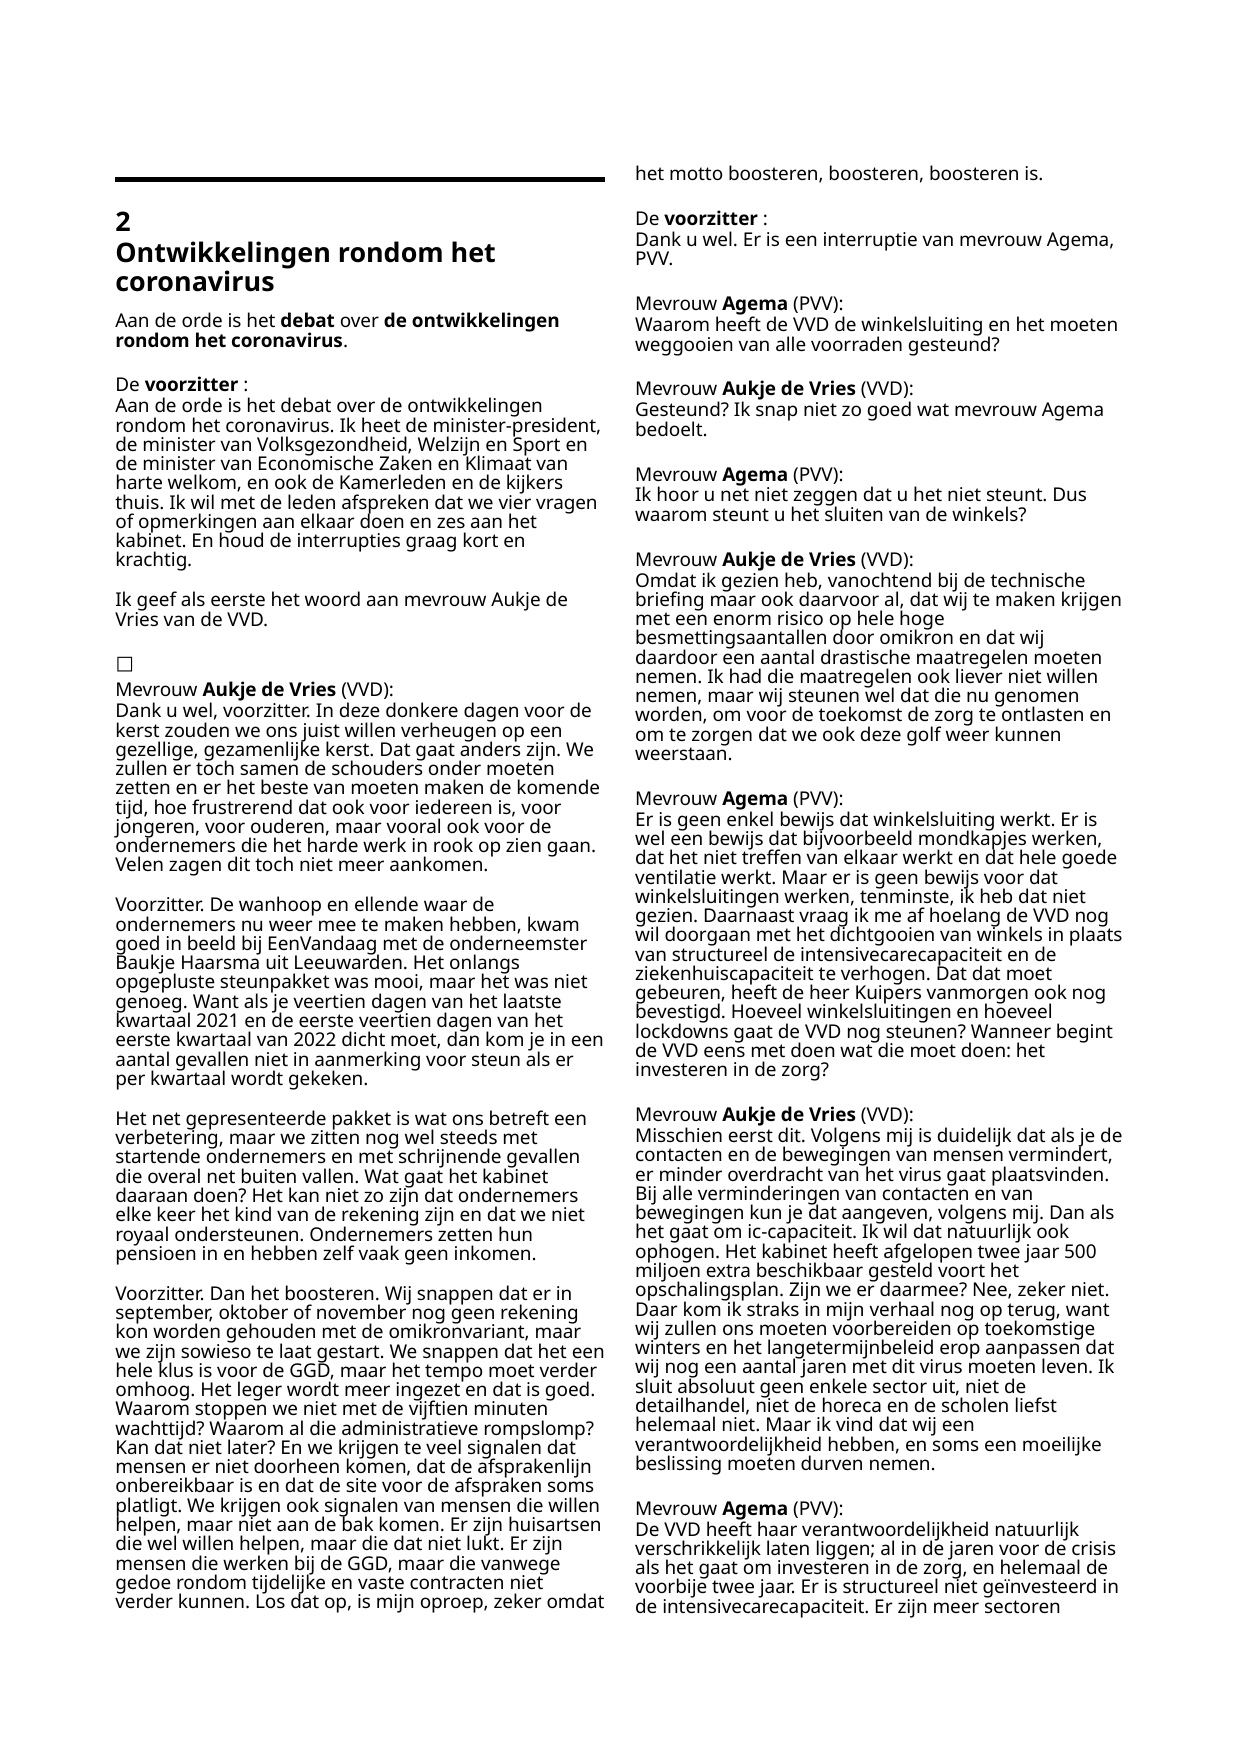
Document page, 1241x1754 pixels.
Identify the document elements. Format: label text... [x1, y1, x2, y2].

text Dank u wel, voorzitter. In deze donkere dagen voor de kerst zouden we ons juist willen verheugen op een gezellige, gezamenlijke kerst. Dat gaat anders zijn. We zullen er toch samen de schouders onder moeten zetten en er het beste van moeten maken de komende tijd, hoe frustrerend dat ook voor iedereen is, voor jongeren, voor ouderen, maar vooral ook voor de ondernemers die het harde werk in rook op zien gaan. Velen zagen dit toch niet meer aankomen. [115, 702, 605, 876]
text Mevrouw Aukje de Vries (VVD): [635, 376, 1125, 401]
text Misschien eerst dit. Volgens mij is duidelijk dat als je de contacten en de bewegingen van mensen vermindert, er minder overdracht van het virus gaat plaatsvinden. Bij alle verminderingen van contacten en van bewegingen kun je dat aangeven, volgens mij. Dan als het gaat om ic-capaciteit. Ik wil dat natuurlijk ook ophogen. Het kabinet heeft afgelopen twee jaar 500 miljoen extra beschikbaar gesteld voort het opschalingsplan. Zijn we er daarmee? Nee, zeker niet. Daar kom ik straks in mijn verhaal nog op terug, want wij zullen ons moeten voorbereiden op toekomstige winters en het langetermijnbeleid erop aanpassen dat wij nog een aantal jaren met dit virus moeten leven. Ik sluit absoluut geen enkele sector uit, niet de detailhandel, niet de horeca en de scholen liefst helemaal niet. Maar ik vind dat wij een verantwoordelijkheid hebben, en soms een moeilijke beslissing moeten durven nemen. [635, 1127, 1125, 1474]
text ⬜ [115, 651, 605, 677]
text Mevrouw Aukje de Vries (VVD): [635, 546, 1125, 572]
text Mevrouw Agema (PVV): [635, 785, 1125, 811]
text Waarom heeft de VVD de winkelsluiting en het moeten weggooien van alle voorraden gesteund? [635, 316, 1125, 355]
text Voorzitter. De wanhoop en ellende waar de ondernemers nu weer mee te maken hebben, kwam goed in beeld bij EenVandaag met de onderneemster Baukje Haarsma uit Leeuwarden. Het onlangs opgepluste steunpakket was mooi, maar het was niet genoeg. Want als je veertien dagen van het laatste kwartaal 2021 en de eerste veertien dagen van het eerste kwartaal van 2022 dicht moet, dan kom je in een aantal gevallen niet in aanmerking voor steun als er per kwartaal wordt gekeken. [115, 896, 605, 1089]
text De voorzitter : [635, 205, 1125, 231]
text De VVD heeft haar verantwoordelijkheid natuurlijk verschrikkelijk laten liggen; al in de jaren voor de crisis als het gaat om investeren in de zorg, en helemaal de voorbije twee jaar. Er is structureel niet geïnvesteerd in de intensivecarecapaciteit. Er zijn meer sectoren [635, 1521, 1125, 1617]
text Ontwikkelingen rondom het coronavirus [115, 239, 605, 312]
text Mevrouw Agema (PVV): [635, 291, 1125, 316]
text Mevrouw Aukje de Vries (VVD): [635, 1101, 1125, 1127]
text Omdat ik gezien heb, vanochtend bij de technische briefing maar ook daarvoor al, dat wij te maken krijgen met een enorm risico op hele hoge besmettingsaantallen door omikron en dat wij daardoor een aantal drastische maatregelen moeten nemen. Ik had die maatregelen ook liever niet willen nemen, maar wij steunen wel dat die nu genomen worden, om voor de toekomst de zorg te ontlasten en om te zorgen dat we ook deze golf weer kunnen weerstaan. [635, 572, 1125, 764]
text Dank u wel. Er is een interruptie van mevrouw Agema, PVV. [635, 231, 1125, 270]
text 2 [115, 203, 605, 239]
text Mevrouw Agema (PVV): [635, 1495, 1125, 1521]
text Voorzitter. Dan het boosteren. Wij snappen dat er in september, oktober of november nog geen rekening kon worden gehouden met de omikronvariant, maar we zijn sowieso te laat gestart. We snappen dat het een hele klus is voor de GGD, maar het tempo moet verder omhoog. Het leger wordt meer ingezet en dat is goed. Waarom stoppen we niet met de vijftien minuten wachttijd? Waarom al die administratieve rompslomp? Kan dat niet later? En we krijgen te veel signalen dat mensen er niet doorheen komen, dat de afsprakenlijn onbereikbaar is en dat de site voor de afspraken soms platligt. We krijgen ook signalen van mensen die willen helpen, maar niet aan de bak komen. Er zijn huisartsen die wel willen helpen, maar die dat niet lukt. Er zijn mensen die werken bij de GGD, maar die vanwege gedoe rondom tijdelijke en vaste contracten niet verder kunnen. Los dat op, is mijn oproep, zeker omdat [115, 1285, 605, 1612]
text Ik hoor u net niet zeggen dat u het niet steunt. Dus waarom steunt u het sluiten van de winkels? [635, 486, 1125, 525]
text Gesteund? Ik snap niet zo goed wat mevrouw Agema bedoelt. [635, 401, 1125, 440]
text het motto boosteren, boosteren, boosteren is. [635, 165, 1125, 184]
text Aan de orde is het debat over de ontwikkelingen rondom het coronavirus. [115, 312, 605, 351]
text Ik geef als eerste het woord aan mevrouw Aukje de Vries van de VVD. [115, 591, 605, 630]
text Mevrouw Agema (PVV): [635, 461, 1125, 486]
text De voorzitter : [115, 372, 605, 397]
text Er is geen enkel bewijs dat winkelsluiting werkt. Er is wel een bewijs dat bijvoorbeeld mondkapjes werken, dat het niet treffen van elkaar werkt en dat hele goede ventilatie werkt. Maar er is geen bewijs voor dat winkelsluitingen werken, tenminste, ik heb dat niet gezien. Daarnaast vraag ik me af hoelang de VVD nog wil doorgaan met het dichtgooien van winkels in plaats van structureel de intensivecarecapaciteit en de ziekenhuiscapaciteit te verhogen. Dat dat moet gebeuren, heeft de heer Kuipers vanmorgen ook nog bevestigd. Hoeveel winkelsluitingen en hoeveel lockdowns gaat de VVD nog steunen? Wanneer begint de VVD eens met doen wat die moet doen: het investeren in de zorg? [635, 811, 1125, 1081]
text Het net gepresenteerde pakket is wat ons betreft een verbetering, maar we zitten nog wel steeds met startende ondernemers en met schrijnende gevallen die overal net buiten vallen. Wat gaat het kabinet daaraan doen? Het kan niet zo zijn dat ondernemers elke keer het kind van de rekening zijn en dat we niet royaal ondersteunen. Ondernemers zetten hun pensioen in en hebben zelf vaak geen inkomen. [115, 1110, 605, 1264]
text Aan de orde is het debat over de ontwikkelingen rondom het coronavirus. Ik heet de minister-president, de minister van Volksgezondheid, Welzijn en Sport en de minister van Economische Zaken en Klimaat van harte welkom, en ook de Kamerleden en de kijkers thuis. Ik wil met de leden afspreken dat we vier vragen of opmerkingen aan elkaar doen en zes aan het kabinet. En houd de interrupties graag kort en krachtig. [115, 397, 605, 571]
text Mevrouw Aukje de Vries (VVD): [115, 677, 605, 702]
